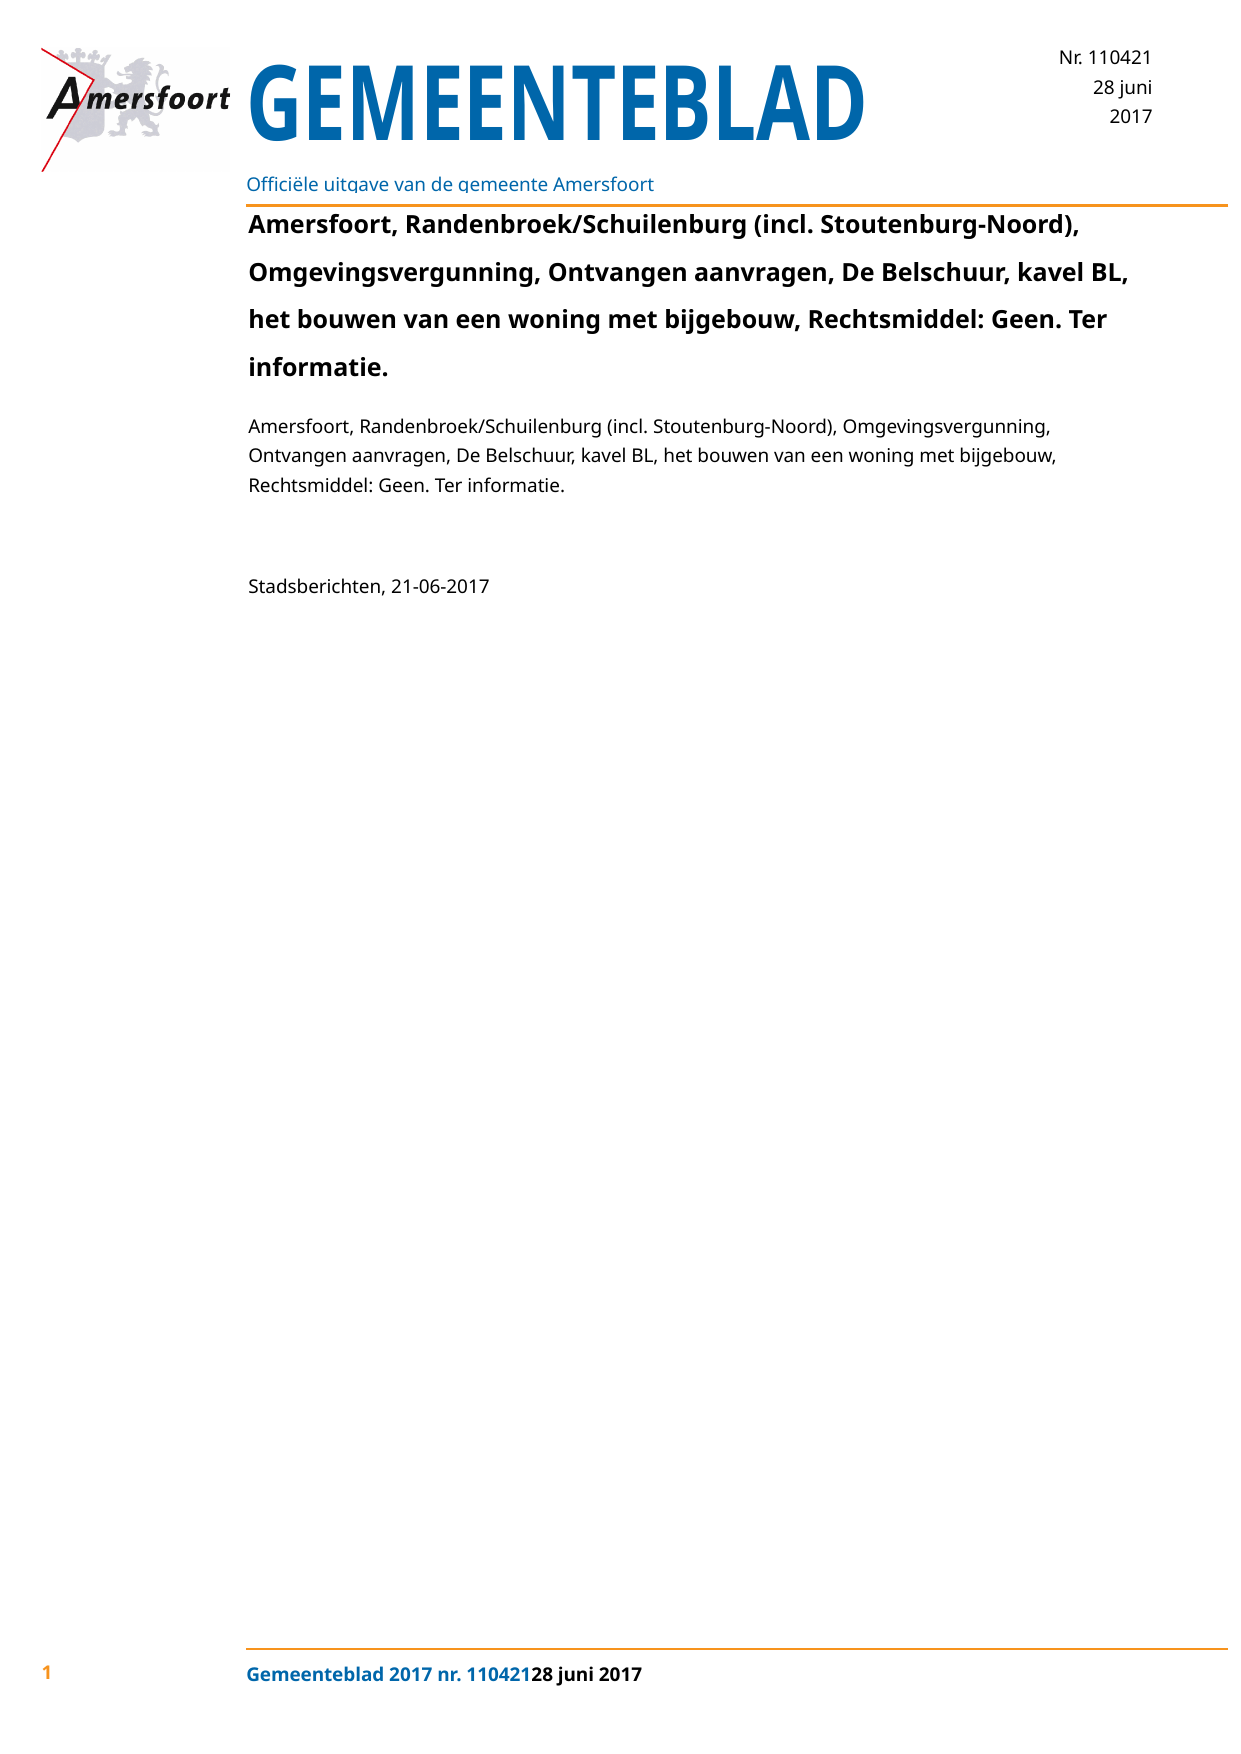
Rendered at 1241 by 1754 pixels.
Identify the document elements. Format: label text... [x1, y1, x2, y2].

picture [41, 47, 231, 172]
text Amersfoort, Randenbroek/Schuilenburg (incl. Stoutenburg-Noord), Omgevingsvergunning, Ontvangen aanvragen, De Belschuur, kavel BL, het bouwen van een woning met bijgebouw, Rechtsmiddel: Geen. Ter informatie. [248, 413, 1152, 498]
text Stadsberichten, 21-06-2017 [248, 573, 1152, 599]
text Amersfoort, Randenbroek/Schuilenburg (incl. Stoutenburg-Noord), Omgevingsvergunning, Ontvangen aanvragen, De Belschuur, kavel BL, het bouwen van een woning met bijgebouw, Rechtsmiddel: Geen. Ter informatie. [248, 207, 1152, 384]
